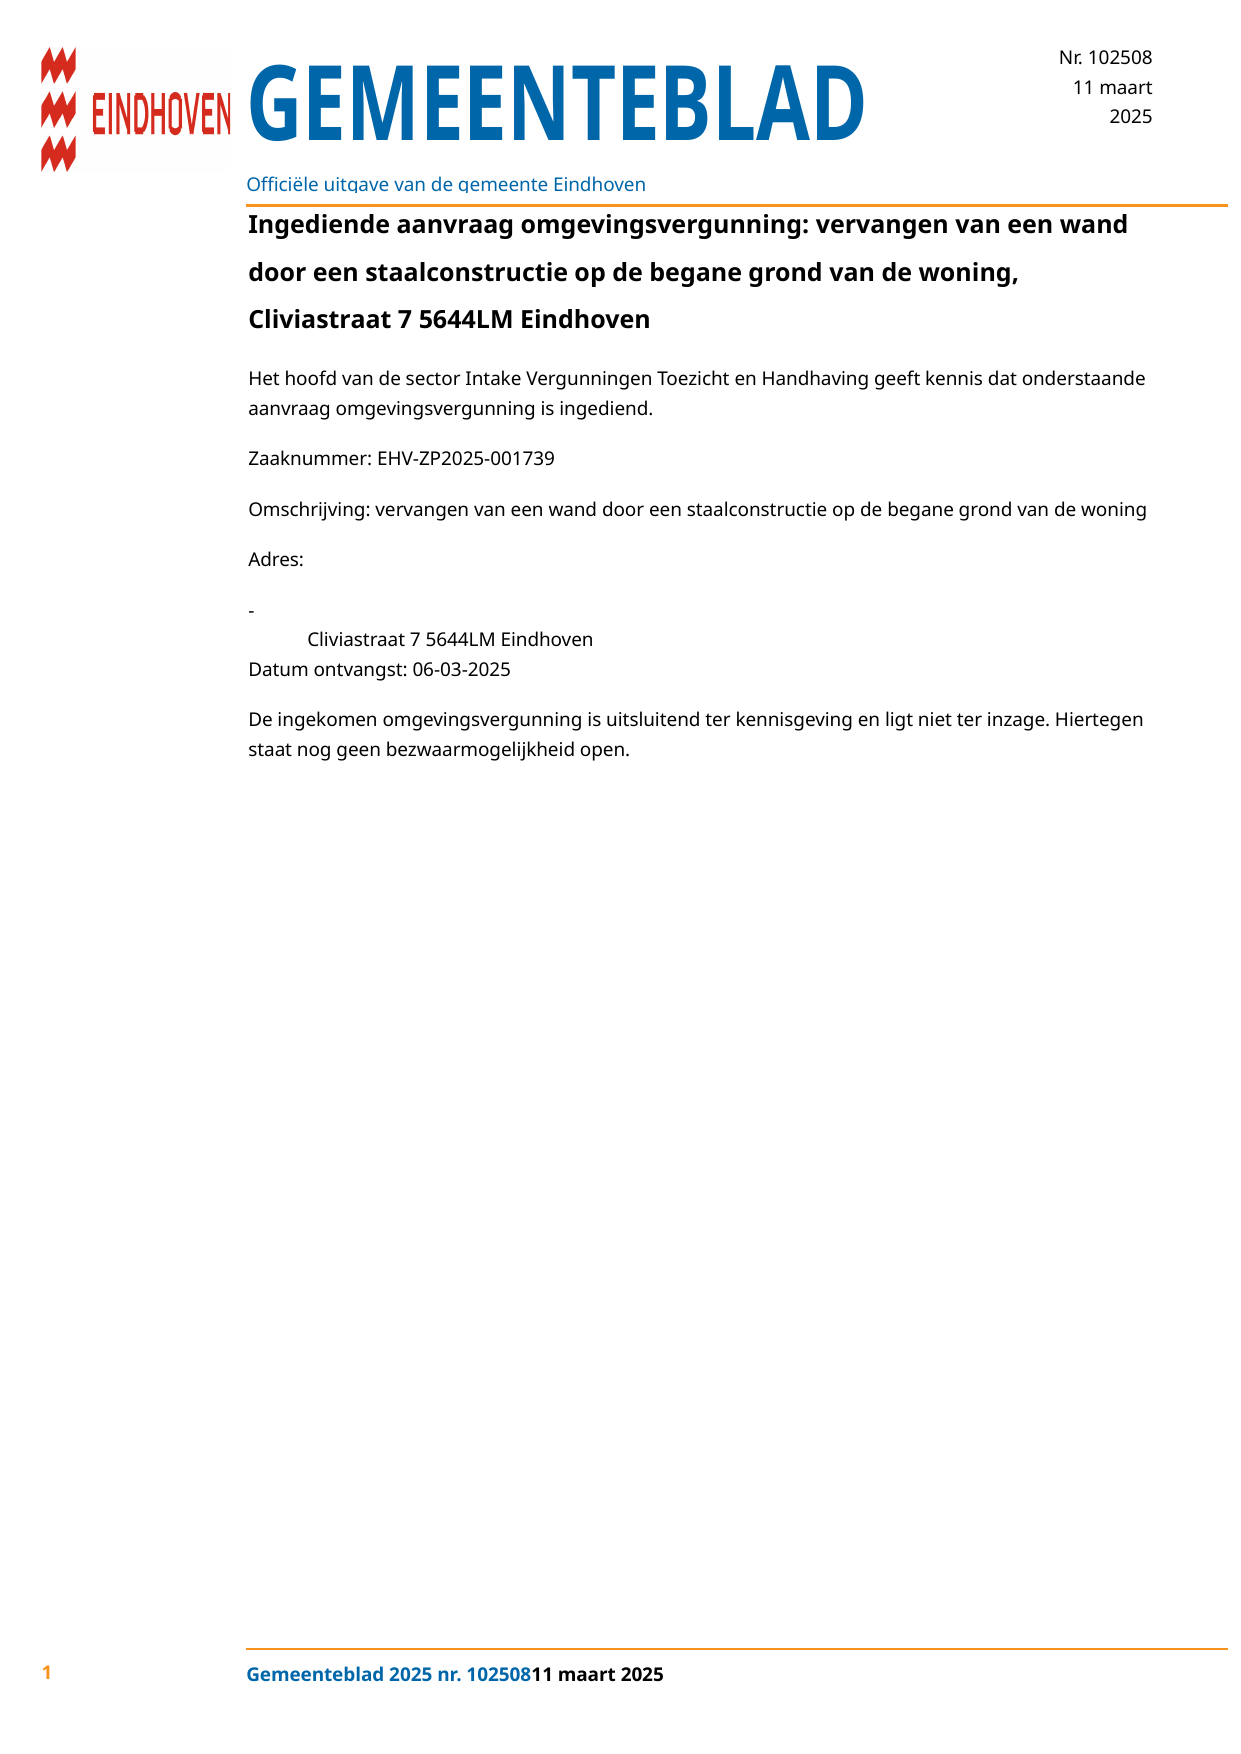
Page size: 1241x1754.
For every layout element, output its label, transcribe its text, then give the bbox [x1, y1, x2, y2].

text Omschrijving: vervangen van een wand door een staalconstructie op de begane grond van de woning [248, 496, 1152, 522]
text Adres: [248, 546, 1152, 572]
list Cliviastraat 7 5644LM Eindhoven [248, 626, 1152, 652]
text Ingediende aanvraag omgevingsvergunning: vervangen van een wand door een staalconstructie op de begane grond van de woning, Cliviastraat 7 5644LM Eindhoven [248, 207, 1152, 336]
text De ingekomen omgevingsvergunning is uitsluitend ter kennisgeving en ligt niet ter inzage. Hiertegen staat nog geen bezwaarmogelijkheid open. [248, 706, 1152, 762]
text Datum ontvangst: 06-03-2025 [248, 656, 1152, 682]
text Zaaknummer: EHV-ZP2025-001739 [248, 446, 1152, 471]
text Het hoofd van de sector Intake Vergunningen Toezicht en Handhaving geeft kennis dat onderstaande aanvraag omgevingsvergunning is ingediend. [248, 366, 1152, 421]
picture [41, 47, 231, 172]
